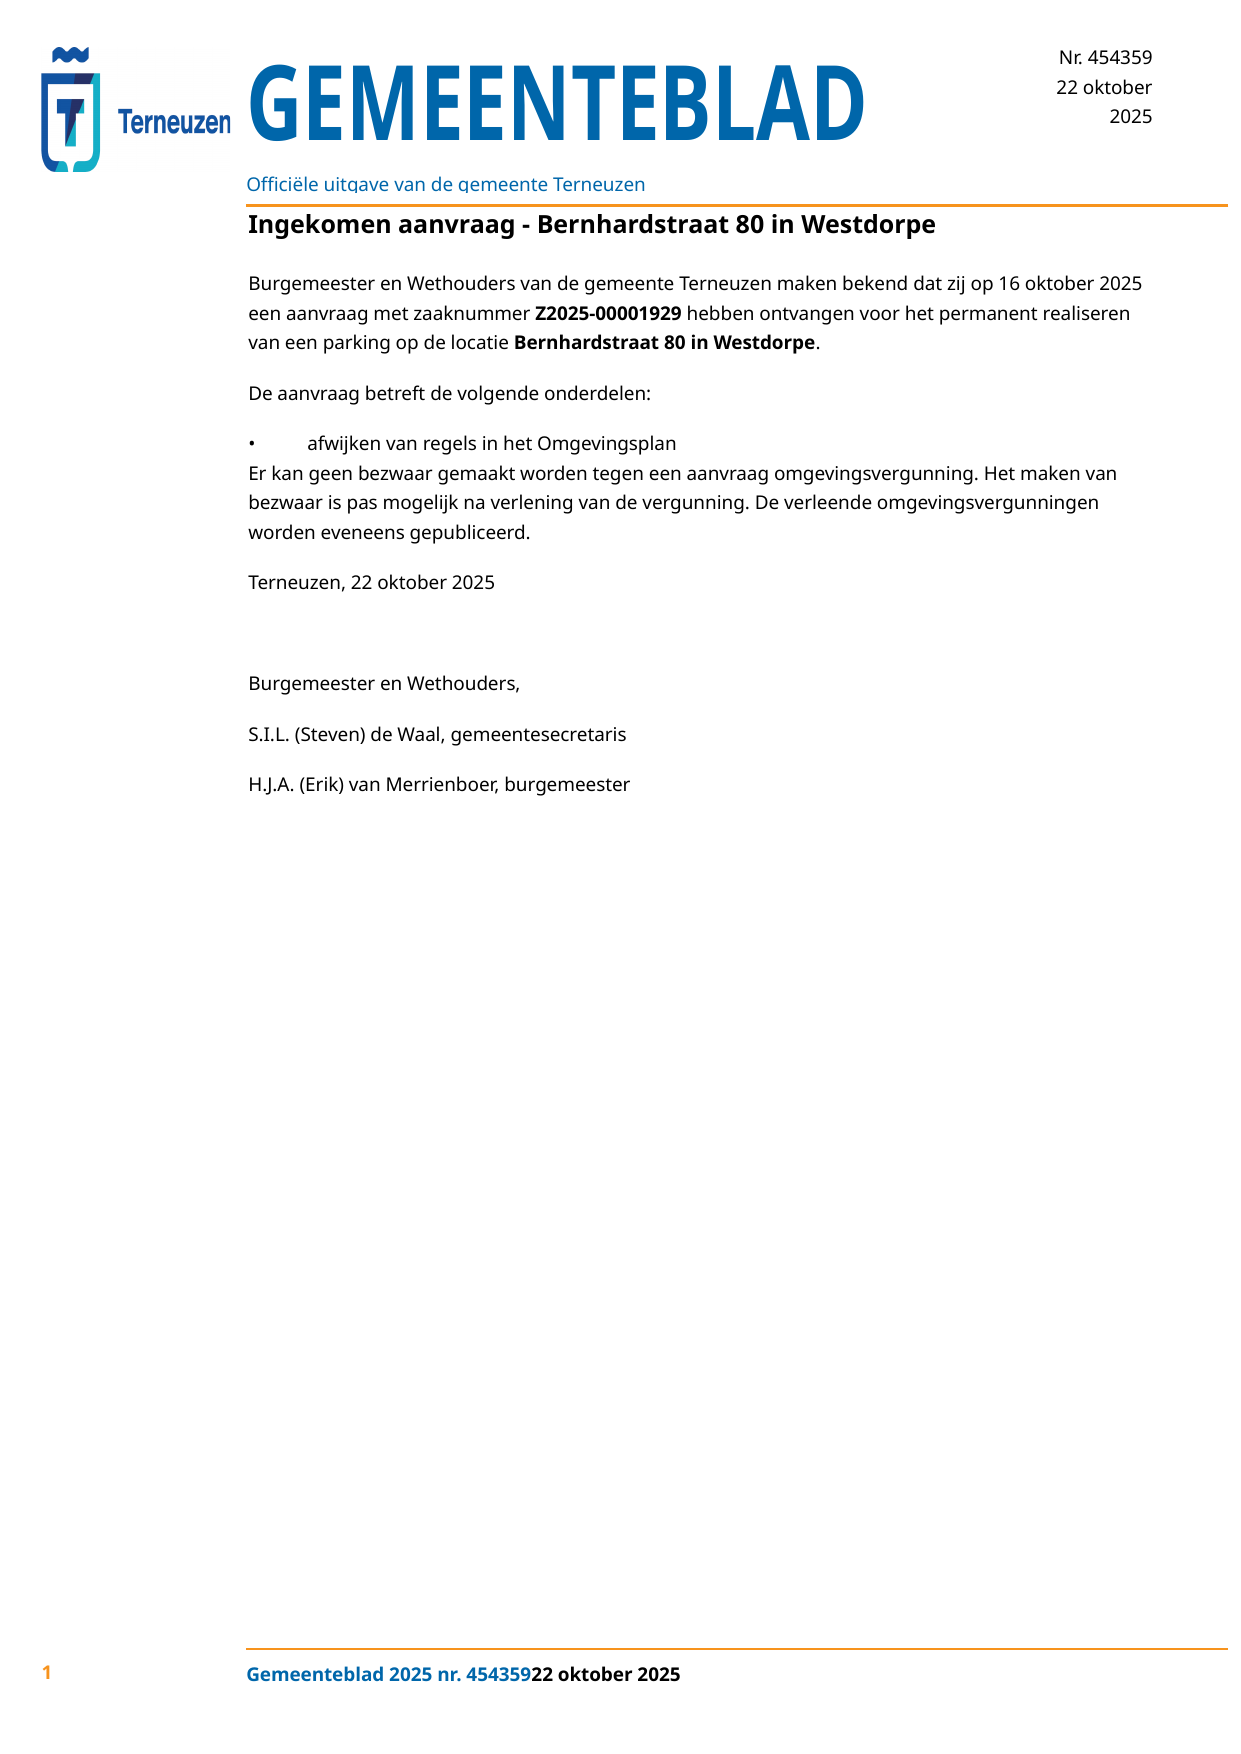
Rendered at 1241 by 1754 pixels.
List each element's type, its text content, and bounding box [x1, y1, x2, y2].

text Ingekomen aanvraag - Bernhardstraat 80 in Westdorpe [248, 207, 1152, 241]
text Burgemeester en Wethouders, [248, 670, 1152, 696]
text Er kan geen bezwaar gemaakt worden tegen een aanvraag omgevingsvergunning. Het maken van bezwaar is pas mogelijk na verlening van de vergunning. De verleende omgevingsvergunningen worden eveneens gepubliceerd. [248, 460, 1152, 545]
text De aanvraag betreft de volgende onderdelen: [248, 380, 1152, 406]
text Burgemeester en Wethouders van de gemeente Terneuzen maken bekend dat zij op 16 oktober 2025 een aanvraag met zaaknummer Z2025-00001929 hebben ontvangen voor het permanent realiseren van een parking op de locatie Bernhardstraat 80 in Westdorpe. [248, 270, 1152, 355]
text Terneuzen, 22 oktober 2025 [248, 569, 1152, 595]
text H.J.A. (Erik) van Merrienboer, burgemeester [248, 771, 1152, 797]
picture [41, 47, 231, 172]
text S.I.L. (Steven) de Waal, gemeentesecretaris [248, 721, 1152, 746]
list afwijken van regels in het Omgevingsplan [248, 430, 1152, 456]
